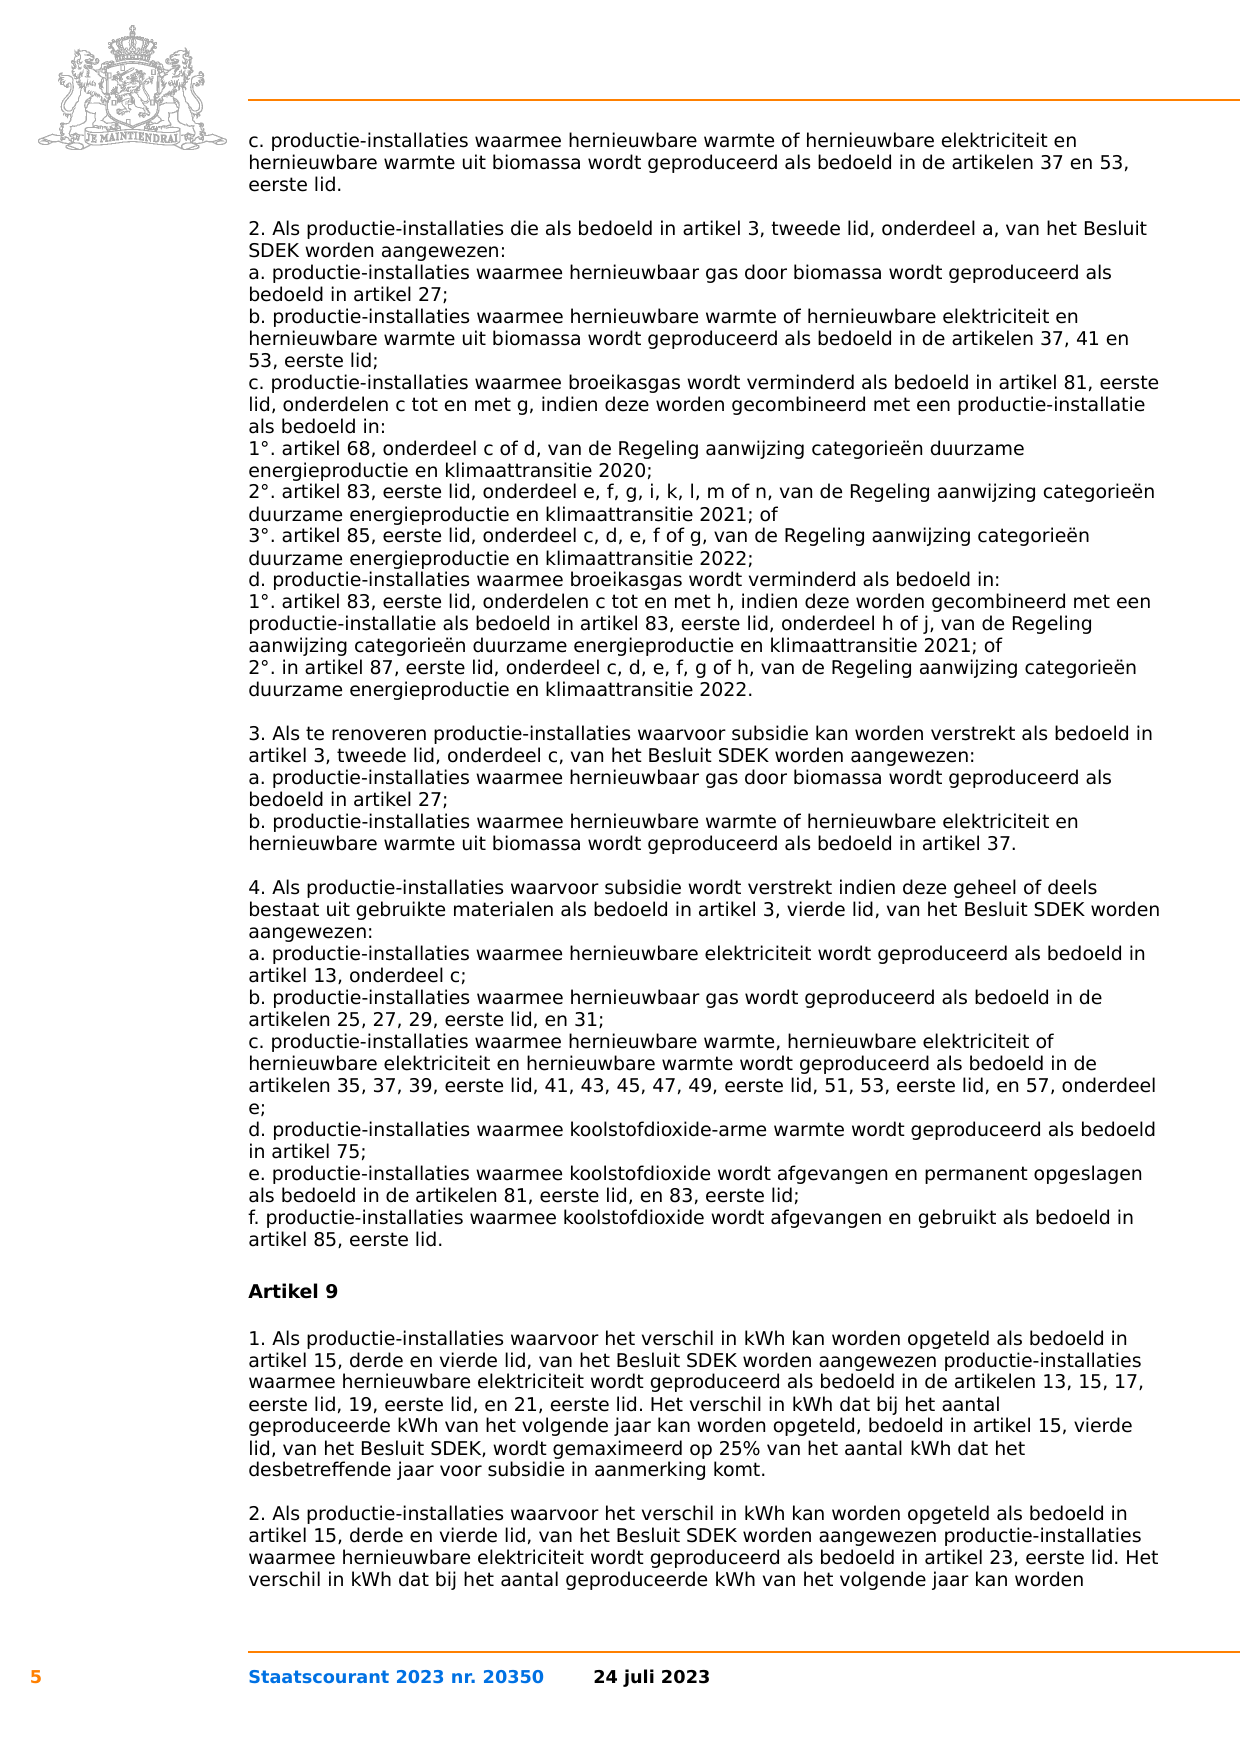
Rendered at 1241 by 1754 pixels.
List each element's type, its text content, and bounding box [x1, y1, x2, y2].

text d. productie-installaties waarmee broeikasgas wordt verminderd als bedoeld in: [248, 569, 1163, 591]
text a. productie-installaties waarmee hernieuwbaar gas door biomassa wordt geproduceerd als bedoeld in artikel 27; [248, 262, 1163, 306]
text c. productie-installaties waarmee broeikasgas wordt verminderd als bedoeld in artikel 81, eerste lid, onderdelen c tot en met g, indien deze worden gecombineerd met een productie-installatie als bedoeld in: [248, 372, 1163, 437]
text d. productie-installaties waarmee koolstofdioxide-arme warmte wordt geproduceerd als bedoeld in artikel 75; [248, 1119, 1163, 1163]
text e. productie-installaties waarmee koolstofdioxide wordt afgevangen en permanent opgeslagen als bedoeld in de artikelen 81, eerste lid, en 83, eerste lid; [248, 1163, 1163, 1207]
text c. productie-installaties waarmee hernieuwbare warmte of hernieuwbare elektriciteit en hernieuwbare warmte uit biomassa wordt geproduceerd als bedoeld in de artikelen 37 en 53, eerste lid. [248, 130, 1163, 196]
picture [38, 25, 227, 150]
text 2°. artikel 83, eerste lid, onderdeel e, f, g, i, k, l, m of n, van de Regeling aanwijzing categorieën duurzame energieproductie en klimaattransitie 2021; of [248, 481, 1163, 525]
text a. productie-installaties waarmee hernieuwbare elektriciteit wordt geproduceerd als bedoeld in artikel 13, onderdeel c; [248, 943, 1163, 987]
text c. productie-installaties waarmee hernieuwbare warmte, hernieuwbare elektriciteit of hernieuwbare elektriciteit en hernieuwbare warmte wordt geproduceerd als bedoeld in de artikelen 35, 37, 39, eerste lid, 41, 43, 45, 47, 49, eerste lid, 51, 53, eerste lid, en 57, onderdeel e; [248, 1031, 1163, 1119]
text b. productie-installaties waarmee hernieuwbare warmte of hernieuwbare elektriciteit en hernieuwbare warmte uit biomassa wordt geproduceerd als bedoeld in de artikelen 37, 41 en 53, eerste lid; [248, 306, 1163, 372]
text a. productie-installaties waarmee hernieuwbaar gas door biomassa wordt geproduceerd als bedoeld in artikel 27; [248, 767, 1163, 811]
text 4. Als productie-installaties waarvoor subsidie wordt verstrekt indien deze geheel of deels bestaat uit gebruikte materialen als bedoeld in artikel 3, vierde lid, van het Besluit SDEK worden aangewezen: [248, 877, 1163, 943]
text 2°. in artikel 87, eerste lid, onderdeel c, d, e, f, g of h, van de Regeling aanwijzing categorieën duurzame energieproductie en klimaattransitie 2022. [248, 657, 1163, 701]
text 2. Als productie-installaties die als bedoeld in artikel 3, tweede lid, onderdeel a, van het Besluit SDEK worden aangewezen: [248, 218, 1163, 262]
text 1. Als productie-installaties waarvoor het verschil in kWh kan worden opgeteld als bedoeld in artikel 15, derde en vierde lid, van het Besluit SDEK worden aangewezen productie-installaties waarmee hernieuwbare elektriciteit wordt geproduceerd als bedoeld in de artikelen 13, 15, 17, eerste lid, 19, eerste lid, en 21, eerste lid. Het verschil in kWh dat bij het aantal geproduceerde kWh van het volgende jaar kan worden opgeteld, bedoeld in artikel 15, vierde lid, van het Besluit SDEK, wordt gemaximeerd op 25% van het aantal kWh dat het desbetreffende jaar voor subsidie in aanmerking komt. [248, 1327, 1163, 1481]
subtitle Artikel 9 [248, 1281, 1163, 1302]
text b. productie-installaties waarmee hernieuwbaar gas wordt geproduceerd als bedoeld in de artikelen 25, 27, 29, eerste lid, en 31; [248, 987, 1163, 1031]
text 3. Als te renoveren productie-installaties waarvoor subsidie kan worden verstrekt als bedoeld in artikel 3, tweede lid, onderdeel c, van het Besluit SDEK worden aangewezen: [248, 723, 1163, 767]
text f. productie-installaties waarmee koolstofdioxide wordt afgevangen en gebruikt als bedoeld in artikel 85, eerste lid. [248, 1207, 1163, 1251]
text b. productie-installaties waarmee hernieuwbare warmte of hernieuwbare elektriciteit en hernieuwbare warmte uit biomassa wordt geproduceerd als bedoeld in artikel 37. [248, 811, 1163, 855]
text 2. Als productie-installaties waarvoor het verschil in kWh kan worden opgeteld als bedoeld in artikel 15, derde en vierde lid, van het Besluit SDEK worden aangewezen productie-installaties waarmee hernieuwbare elektriciteit wordt geproduceerd als bedoeld in artikel 23, eerste lid. Het verschil in kWh dat bij het aantal geproduceerde kWh van het volgende jaar kan worden [248, 1503, 1163, 1591]
text 1°. artikel 83, eerste lid, onderdelen c tot en met h, indien deze worden gecombineerd met een productie-installatie als bedoeld in artikel 83, eerste lid, onderdeel h of j, van de Regeling aanwijzing categorieën duurzame energieproductie en klimaattransitie 2021; of [248, 591, 1163, 657]
text 3°. artikel 85, eerste lid, onderdeel c, d, e, f of g, van de Regeling aanwijzing categorieën duurzame energieproductie en klimaattransitie 2022; [248, 525, 1163, 569]
text 1°. artikel 68, onderdeel c of d, van de Regeling aanwijzing categorieën duurzame energieproductie en klimaattransitie 2020; [248, 437, 1163, 481]
